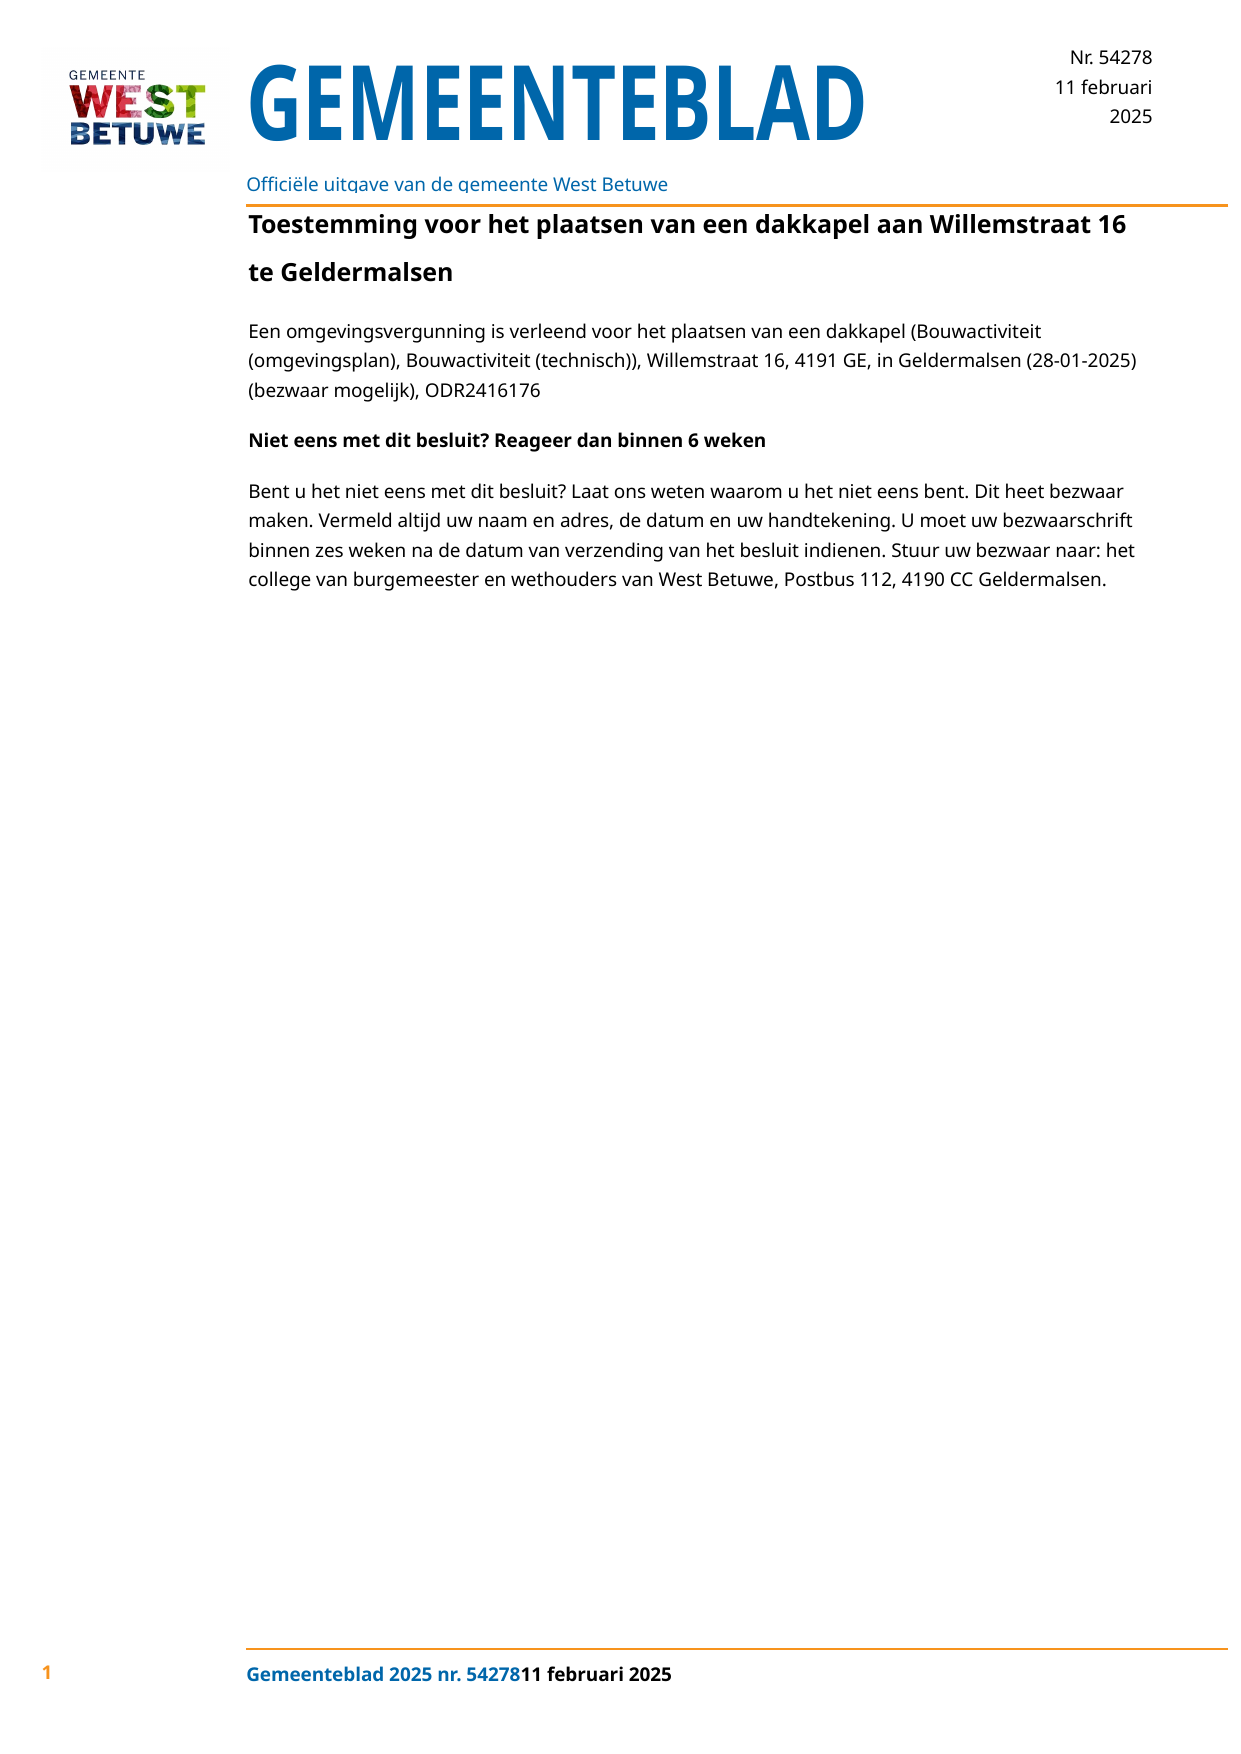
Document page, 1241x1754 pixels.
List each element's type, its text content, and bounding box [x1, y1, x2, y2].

text Toestemming voor het plaatsen van een dakkapel aan Willemstraat 16 te Geldermalsen [248, 207, 1152, 288]
text Niet eens met dit besluit? Reageer dan binnen 6 weken [248, 427, 1152, 453]
picture [41, 47, 231, 172]
text Een omgevingsvergunning is verleend voor het plaatsen van een dakkapel (Bouwactiviteit (omgevingsplan), Bouwactiviteit (technisch)), Willemstraat 16, 4191 GE, in Geldermalsen (28-01-2025) (bezwaar mogelijk), ODR2416176 [248, 318, 1152, 403]
text Bent u het niet eens met dit besluit? Laat ons weten waarom u het niet eens bent. Dit heet bezwaar maken. Vermeld altijd uw naam en adres, de datum en uw handtekening. U moet uw bezwaarschrift binnen zes weken na de datum van verzending van het besluit indienen. Stuur uw bezwaar naar: het college van burgemeester en wethouders van West Betuwe, Postbus 112, 4190 CC Geldermalsen. [248, 478, 1152, 592]
